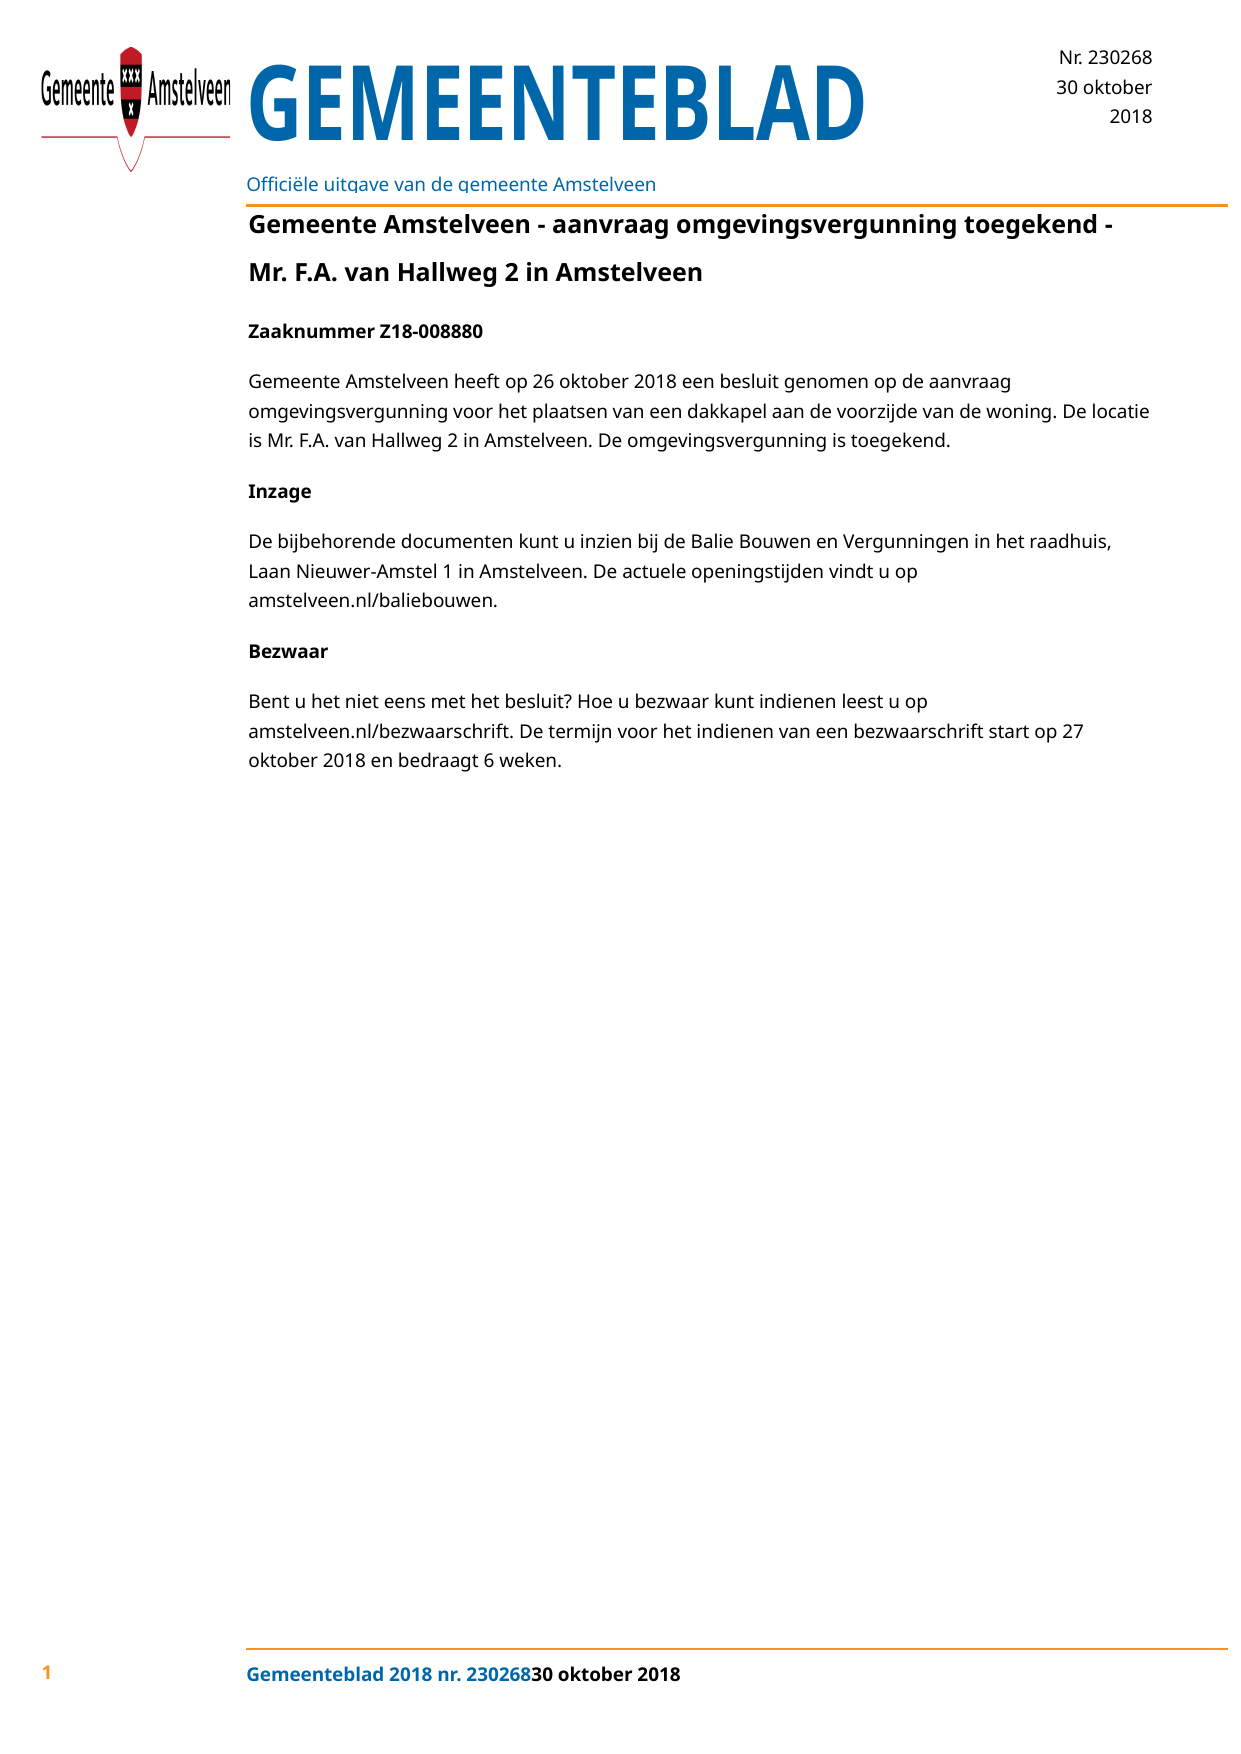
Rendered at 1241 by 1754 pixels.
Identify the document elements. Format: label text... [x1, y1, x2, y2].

picture [41, 47, 231, 172]
text Gemeente Amstelveen - aanvraag omgevingsvergunning toegekend - Mr. F.A. van Hallweg 2 in Amstelveen [248, 207, 1152, 288]
text Bent u het niet eens met het besluit? Hoe u bezwaar kunt indienen leest u op amstelveen.nl/bezwaarschrift. De termijn voor het indienen van een bezwaarschrift start op 27 oktober 2018 en bedraagt 6 weken. [248, 688, 1152, 773]
text Bezwaar [248, 638, 1152, 664]
text Gemeente Amstelveen heeft op 26 oktober 2018 een besluit genomen op de aanvraag omgevingsvergunning voor het plaatsen van een dakkapel aan de voorzijde van de woning. De locatie is Mr. F.A. van Hallweg 2 in Amstelveen. De omgevingsvergunning is toegekend. [248, 368, 1152, 453]
text Zaaknummer Z18-008880 [248, 318, 1152, 344]
text De bijbehorende documenten kunt u inzien bij de Balie Bouwen en Vergunningen in het raadhuis, Laan Nieuwer-Amstel 1 in Amstelveen. De actuele openingstijden vindt u op amstelveen.nl/baliebouwen. [248, 528, 1152, 613]
text Inzage [248, 478, 1152, 504]
